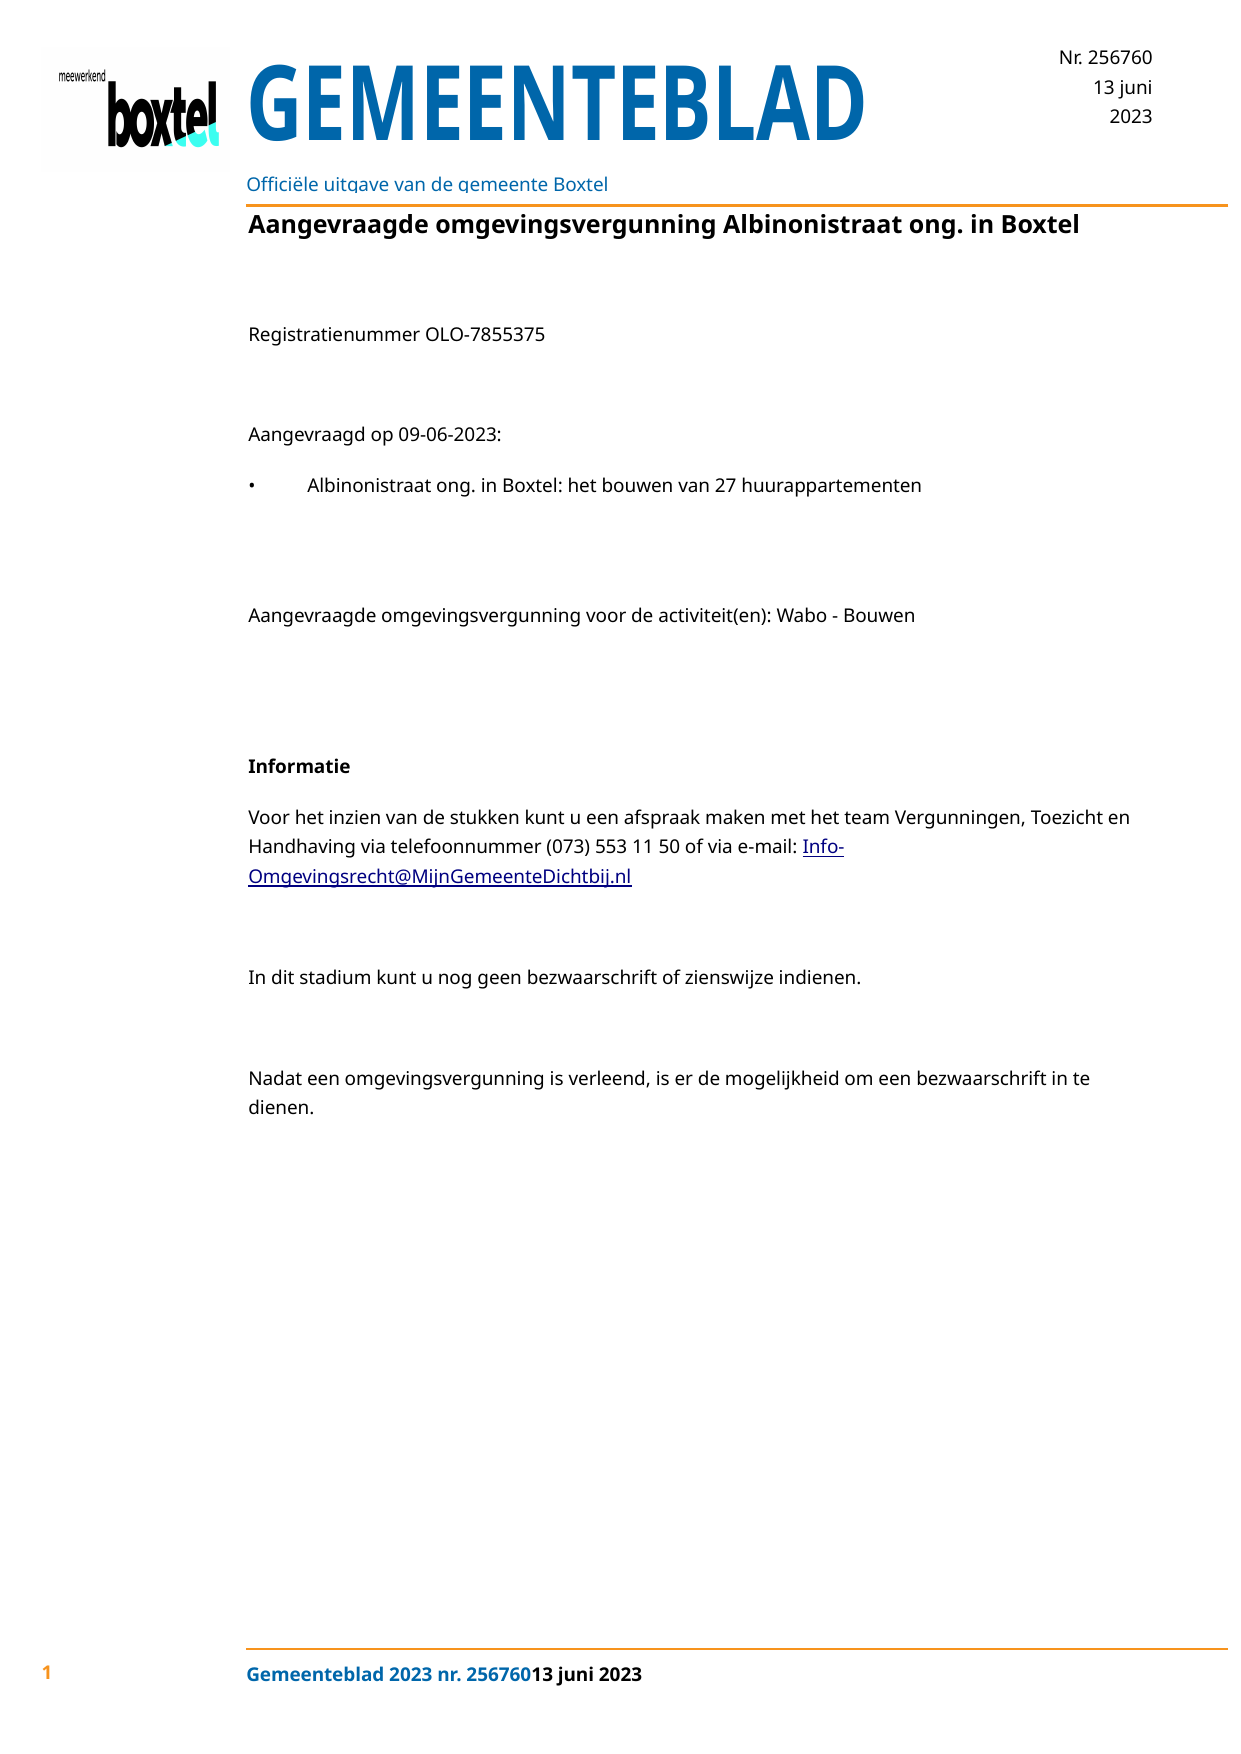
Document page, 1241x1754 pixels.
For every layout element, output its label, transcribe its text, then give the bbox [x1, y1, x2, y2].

text Informatie [248, 754, 1152, 779]
text In dit stadium kunt u nog geen bezwaarschrift of zienswijze indienen. [248, 964, 1152, 990]
text Nadat een omgevingsvergunning is verleend, is er de mogelijkheid om een bezwaarschrift in te dienen. [248, 1065, 1152, 1120]
picture [41, 47, 231, 172]
text Registratienummer OLO-7855375 [248, 321, 1152, 346]
list Albinonistraat ong. in Boxtel: het bouwen van 27 huurappartementen [248, 472, 1152, 498]
text Aangevraagde omgevingsvergunning voor de activiteit(en): Wabo - Bouwen [248, 602, 1152, 628]
text Aangevraagd op 09-06-2023: [248, 422, 1152, 447]
text Aangevraagde omgevingsvergunning Albinonistraat ong. in Boxtel [248, 207, 1152, 241]
text Voor het inzien van de stukken kunt u een afspraak maken met het team Vergunningen, Toezicht en Handhaving via telefoonnummer (073) 553 11 50 of via e-mail: Info-Omgevingsrecht@MijnGemeenteDichtbij.nl [248, 804, 1152, 889]
